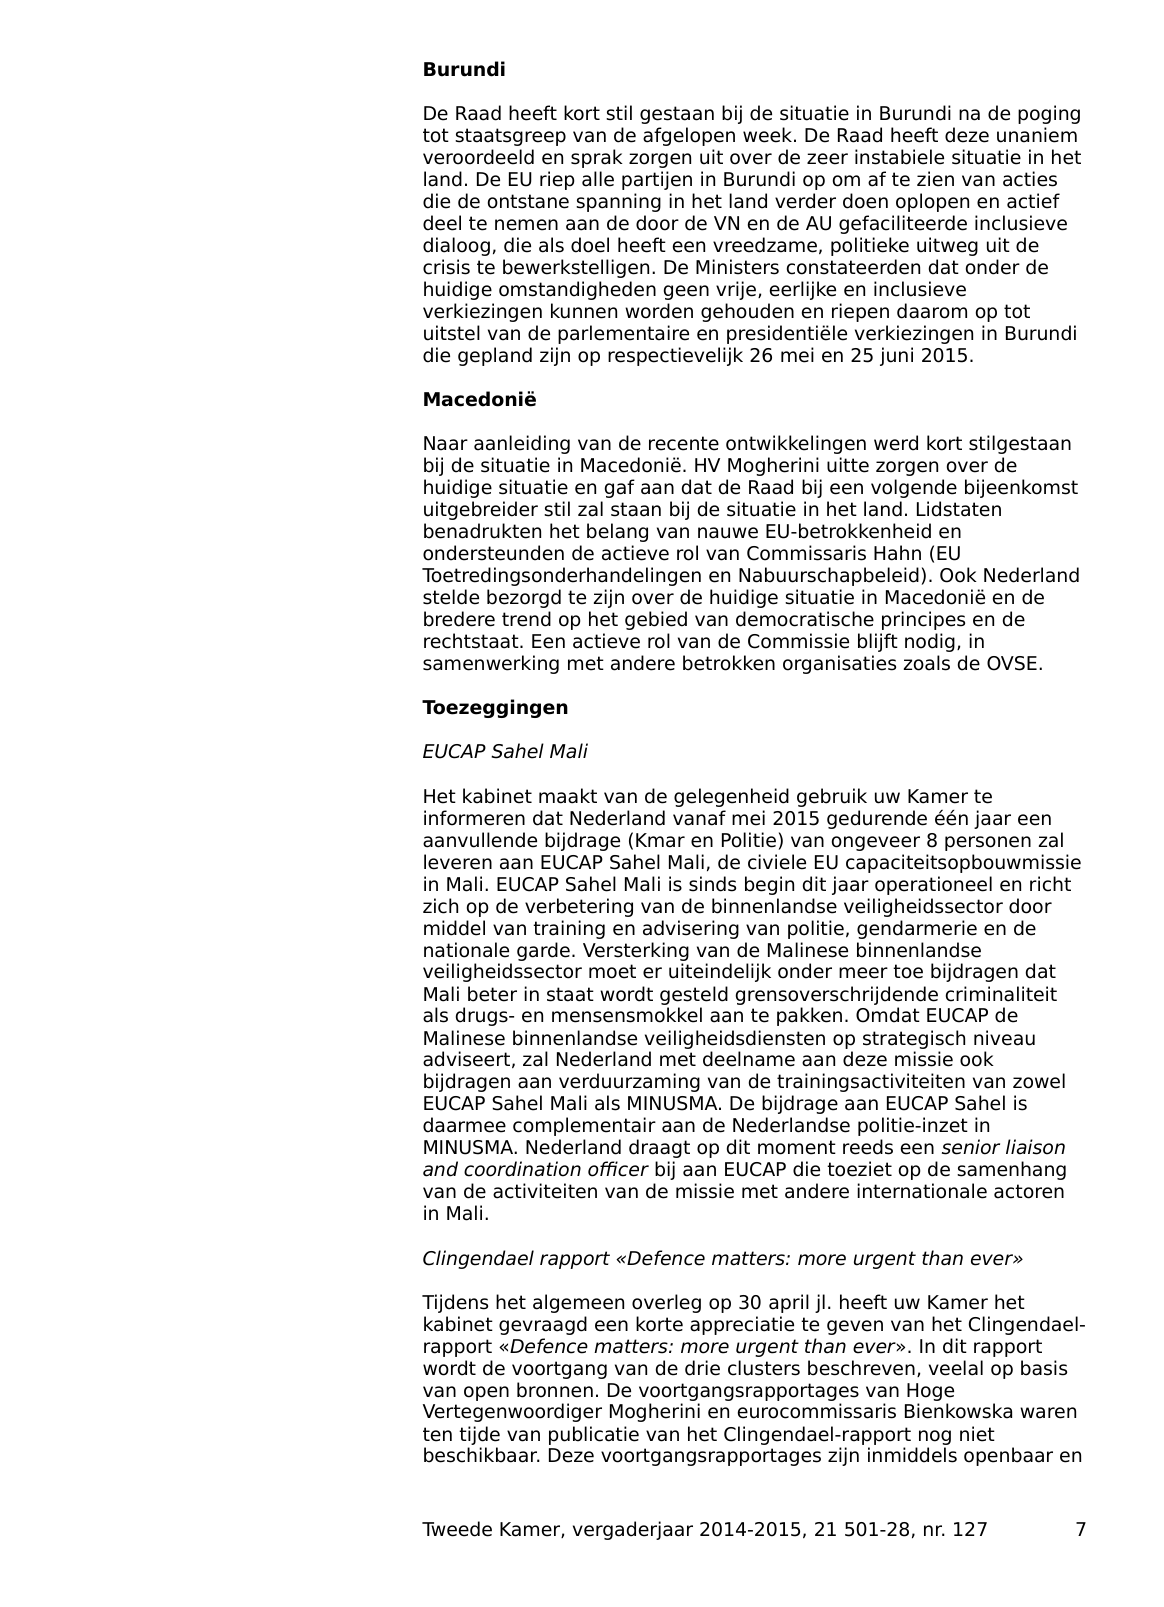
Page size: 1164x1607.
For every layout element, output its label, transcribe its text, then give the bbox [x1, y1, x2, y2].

text Tijdens het algemeen overleg op 30 april jl. heeft uw Kamer het kabinet gevraagd een korte appreciatie te geven van het Clingendael-rapport «Defence matters: more urgent than ever». In dit rapport wordt de voortgang van de drie clusters beschreven, veelal op basis van open bronnen. De voortgangsrapportages van Hoge Vertegenwoordiger Mogherini en eurocommissaris Bienkowska waren ten tijde van publicatie van het Clingendael-rapport nog niet beschikbaar. Deze voortgangsrapportages zijn inmiddels openbaar en [422, 1292, 1087, 1467]
subtitle Toezeggingen [422, 697, 1087, 719]
text De Raad heeft kort stil gestaan bij de situatie in Burundi na de poging tot staatsgreep van de afgelopen week. De Raad heeft deze unaniem veroordeeld en sprak zorgen uit over de zeer instabiele situatie in het land. De EU riep alle partijen in Burundi op om af te zien van acties die de ontstane spanning in het land verder doen oplopen en actief deel te nemen aan de door de VN en de AU gefaciliteerde inclusieve dialoog, die als doel heeft een vreedzame, politieke uitweg uit de crisis te bewerkstelligen. De Ministers constateerden dat onder de huidige omstandigheden geen vrije, eerlijke en inclusieve verkiezingen kunnen worden gehouden en riepen daarom op tot uitstel van de parlementaire en presidentiële verkiezingen in Burundi die gepland zijn op respectievelijk 26 mei en 25 juni 2015. [422, 103, 1087, 367]
subtitle Clingendael rapport «Defence matters: more urgent than ever» [422, 1247, 1087, 1269]
text Het kabinet maakt van de gelegenheid gebruik uw Kamer te informeren dat Nederland vanaf mei 2015 gedurende één jaar een aanvullende bijdrage (Kmar en Politie) van ongeveer 8 personen zal leveren aan EUCAP Sahel Mali, de civiele EU capaciteitsopbouwmissie in Mali. EUCAP Sahel Mali is sinds begin dit jaar operationeel en richt zich op de verbetering van de binnenlandse veiligheidssector door middel van training en advisering van politie, gendarmerie en de nationale garde. Versterking van de Malinese binnenlandse veiligheidssector moet er uiteindelijk onder meer toe bijdragen dat Mali beter in staat wordt gesteld grensoverschrijdende criminaliteit als drugs- en mensensmokkel aan te pakken. Omdat EUCAP de Malinese binnenlandse veiligheidsdiensten op strategisch niveau adviseert, zal Nederland met deelname aan deze missie ook bijdragen aan verduurzaming van de trainingsactiviteiten van zowel EUCAP Sahel Mali als MINUSMA. De bijdrage aan EUCAP Sahel is daarmee complementair aan de Nederlandse politie-inzet in MINUSMA. Nederland draagt op dit moment reeds een senior liaison and coordination officer bij aan EUCAP die toeziet op de samenhang van de activiteiten van de missie met andere internationale actoren in Mali. [422, 786, 1087, 1225]
subtitle Macedonië [422, 389, 1087, 411]
subtitle Burundi [422, 59, 1087, 81]
subtitle EUCAP Sahel Mali [422, 741, 1087, 763]
text Naar aanleiding van de recente ontwikkelingen werd kort stilgestaan bij de situatie in Macedonië. HV Mogherini uitte zorgen over de huidige situatie en gaf aan dat de Raad bij een volgende bijeenkomst uitgebreider stil zal staan bij de situatie in het land. Lidstaten benadrukten het belang van nauwe EU-betrokkenheid en ondersteunden de actieve rol van Commissaris Hahn (EU Toetredingsonderhandelingen en Nabuurschapbeleid). Ook Nederland stelde bezorgd te zijn over de huidige situatie in Macedonië en de bredere trend op het gebied van democratische principes en de rechtstaat. Een actieve rol van de Commissie blijft nodig, in samenwerking met andere betrokken organisaties zoals de OVSE. [422, 433, 1087, 675]
